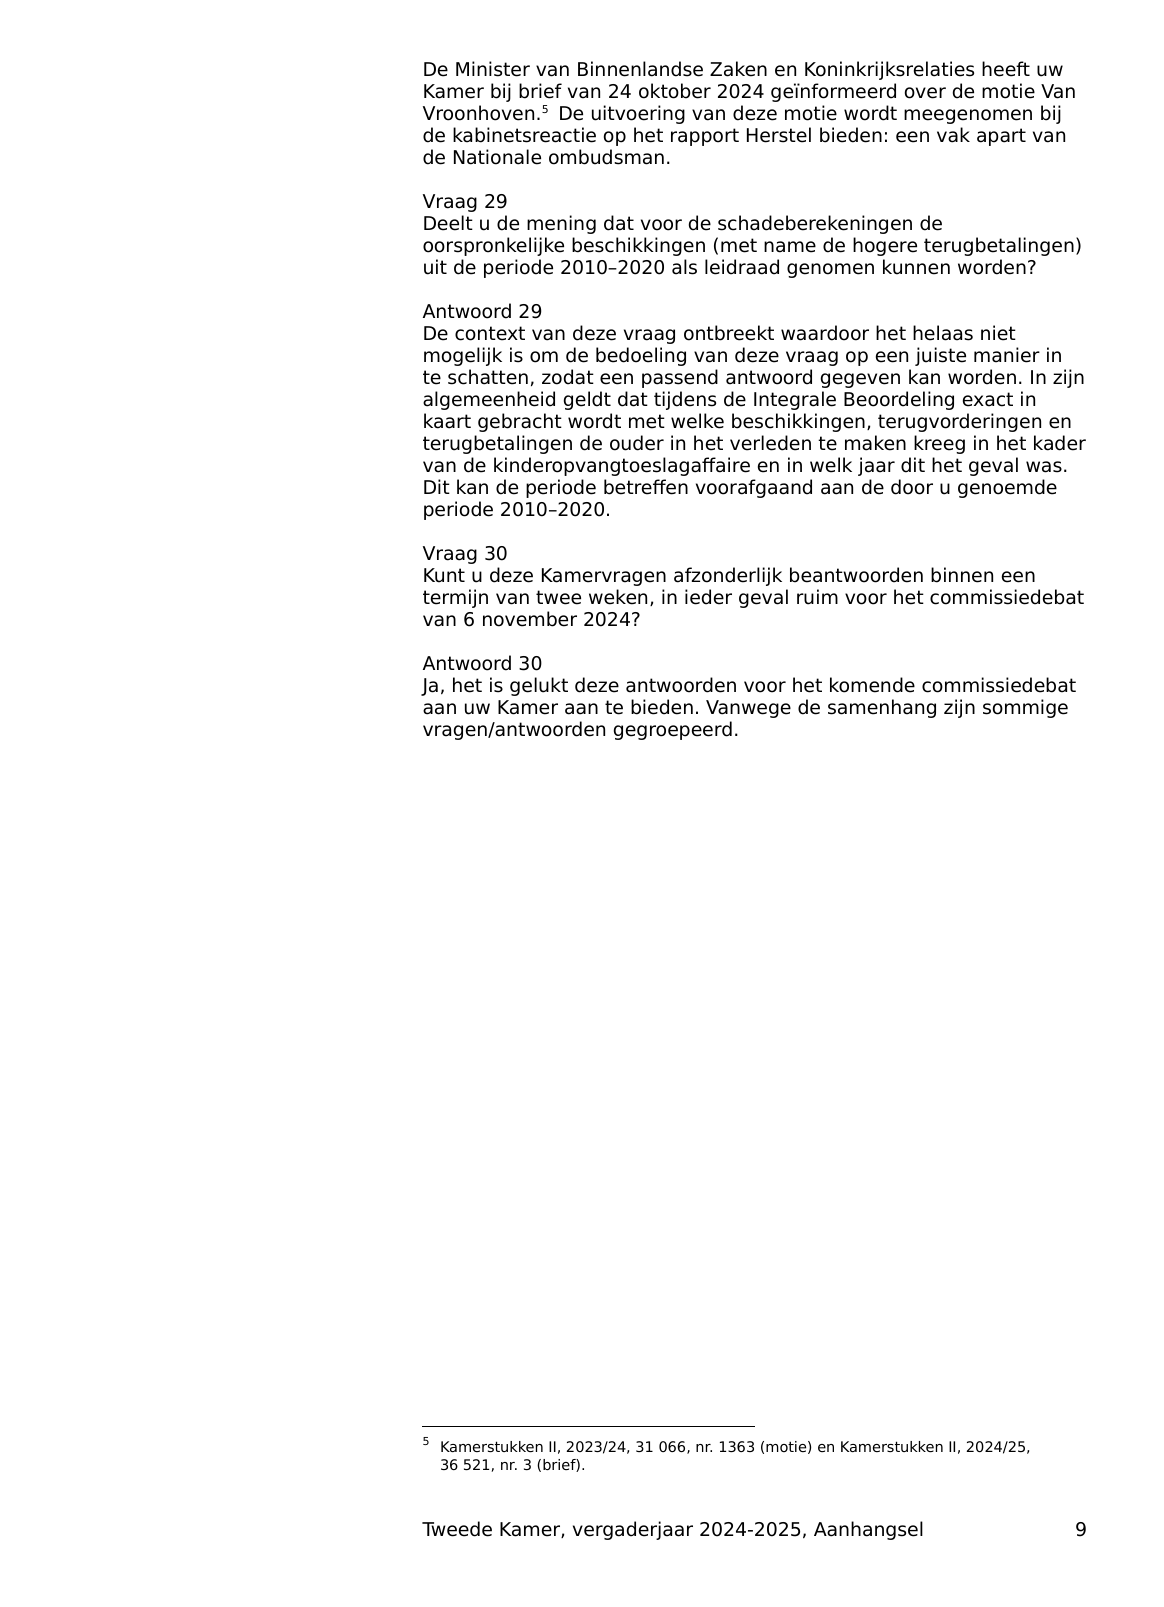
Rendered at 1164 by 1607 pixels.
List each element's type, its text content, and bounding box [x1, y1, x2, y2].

text Kamerstukken II, 2023/24, 31 066, nr. 1363 (motie) en Kamerstukken II, 2024/25, 36 521, nr. 3 (brief). [422, 1435, 1087, 1474]
text De context van deze vraag ontbreekt waardoor het helaas niet mogelijk is om de bedoeling van deze vraag op een juiste manier in te schatten, zodat een passend antwoord gegeven kan worden. In zijn algemeenheid geldt dat tijdens de Integrale Beoordeling exact in kaart gebracht wordt met welke beschikkingen, terugvorderingen en terugbetalingen de ouder in het verleden te maken kreeg in het kader van de kinderopvangtoeslagaffaire en in welk jaar dit het geval was. Dit kan de periode betreffen voorafgaand aan de door u genoemde periode 2010–2020. [422, 323, 1087, 521]
text Kunt u deze Kamervragen afzonderlijk beantwoorden binnen een termijn van twee weken, in ieder geval ruim voor het commissiedebat van 6 november 2024? [422, 565, 1087, 631]
text Deelt u de mening dat voor de schadeberekeningen de oorspronkelijke beschikkingen (met name de hogere terugbetalingen) uit de periode 2010–2020 als leidraad genomen kunnen worden? [422, 213, 1087, 279]
text Antwoord 29 [422, 301, 1087, 323]
text Ja, het is gelukt deze antwoorden voor het komende commissiedebat aan uw Kamer aan te bieden. Vanwege de samenhang zijn sommige vragen/antwoorden gegroepeerd. [422, 675, 1087, 741]
text Vraag 29 [422, 191, 1087, 213]
text Vraag 30 [422, 543, 1087, 565]
text Antwoord 30 [422, 653, 1087, 675]
text De Minister van Binnenlandse Zaken en Koninkrijksrelaties heeft uw Kamer bij brief van 24 oktober 2024 geïnformeerd over de motie Van Vroonhoven. De uitvoering van deze motie wordt meegenomen bij de kabinetsreactie op het rapport Herstel bieden: een vak apart van de Nationale ombudsman. [422, 59, 1087, 169]
